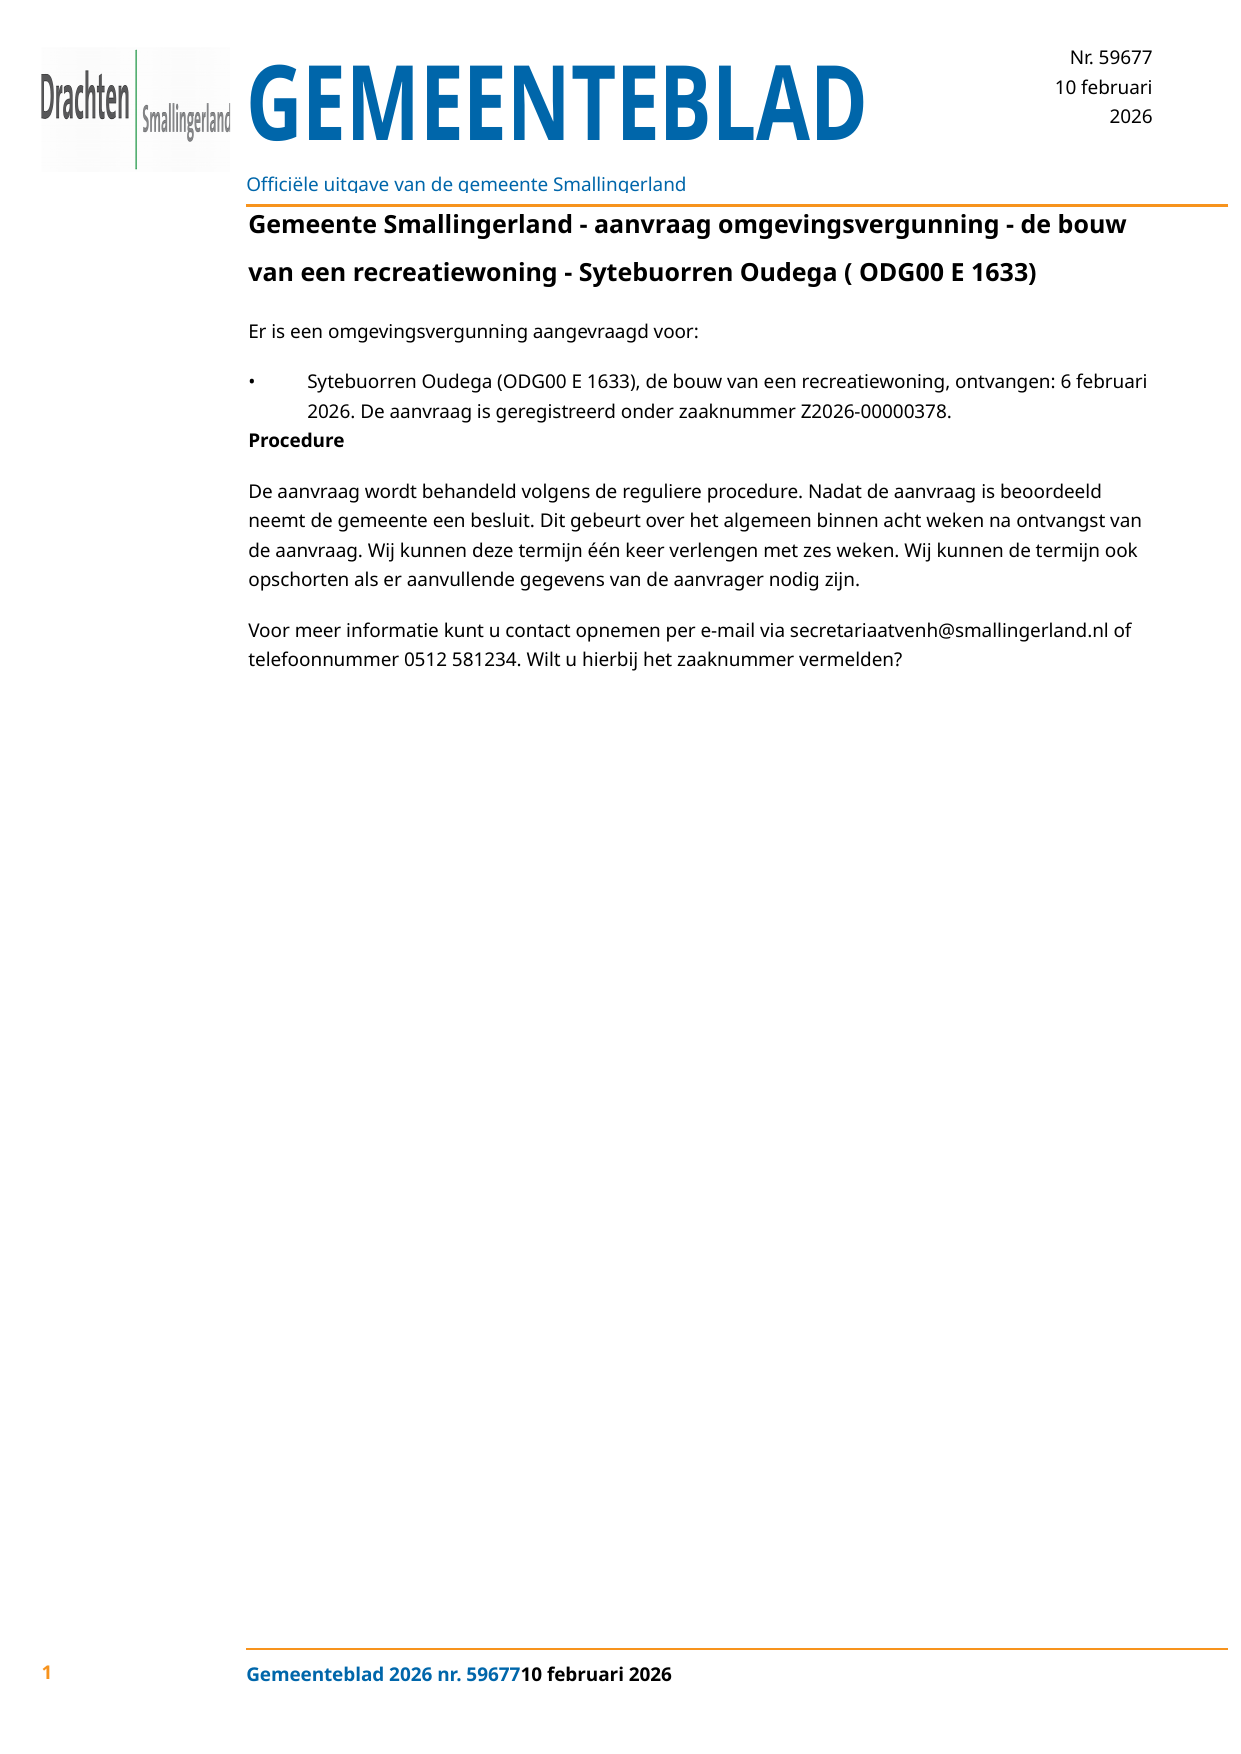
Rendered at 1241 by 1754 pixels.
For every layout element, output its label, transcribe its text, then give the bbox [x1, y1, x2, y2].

text Voor meer informatie kunt u contact opnemen per e-mail via secretariaatvenh@smallingerland.nl of telefoonnummer 0512 581234. Wilt u hierbij het zaaknummer vermelden? [248, 617, 1152, 672]
text De aanvraag wordt behandeld volgens de reguliere procedure. Nadat de aanvraag is beoordeeld neemt de gemeente een besluit. Dit gebeurt over het algemeen binnen acht weken na ontvangst van de aanvraag. Wij kunnen deze termijn één keer verlengen met zes weken. Wij kunnen de termijn ook opschorten als er aanvullende gegevens van de aanvrager nodig zijn. [248, 478, 1152, 592]
picture [41, 47, 231, 172]
text Procedure [248, 427, 1152, 453]
text Er is een omgevingsvergunning aangevraagd voor: [248, 318, 1152, 344]
text Gemeente Smallingerland - aanvraag omgevingsvergunning - de bouw van een recreatiewoning - Sytebuorren Oudega ( ODG00 E 1633) [248, 207, 1152, 288]
list Sytebuorren Oudega (ODG00 E 1633), de bouw van een recreatiewoning, ontvangen: 6 februari 2026. De aanvraag is geregistreerd onder zaaknummer Z2026-00000378. [248, 368, 1152, 424]
